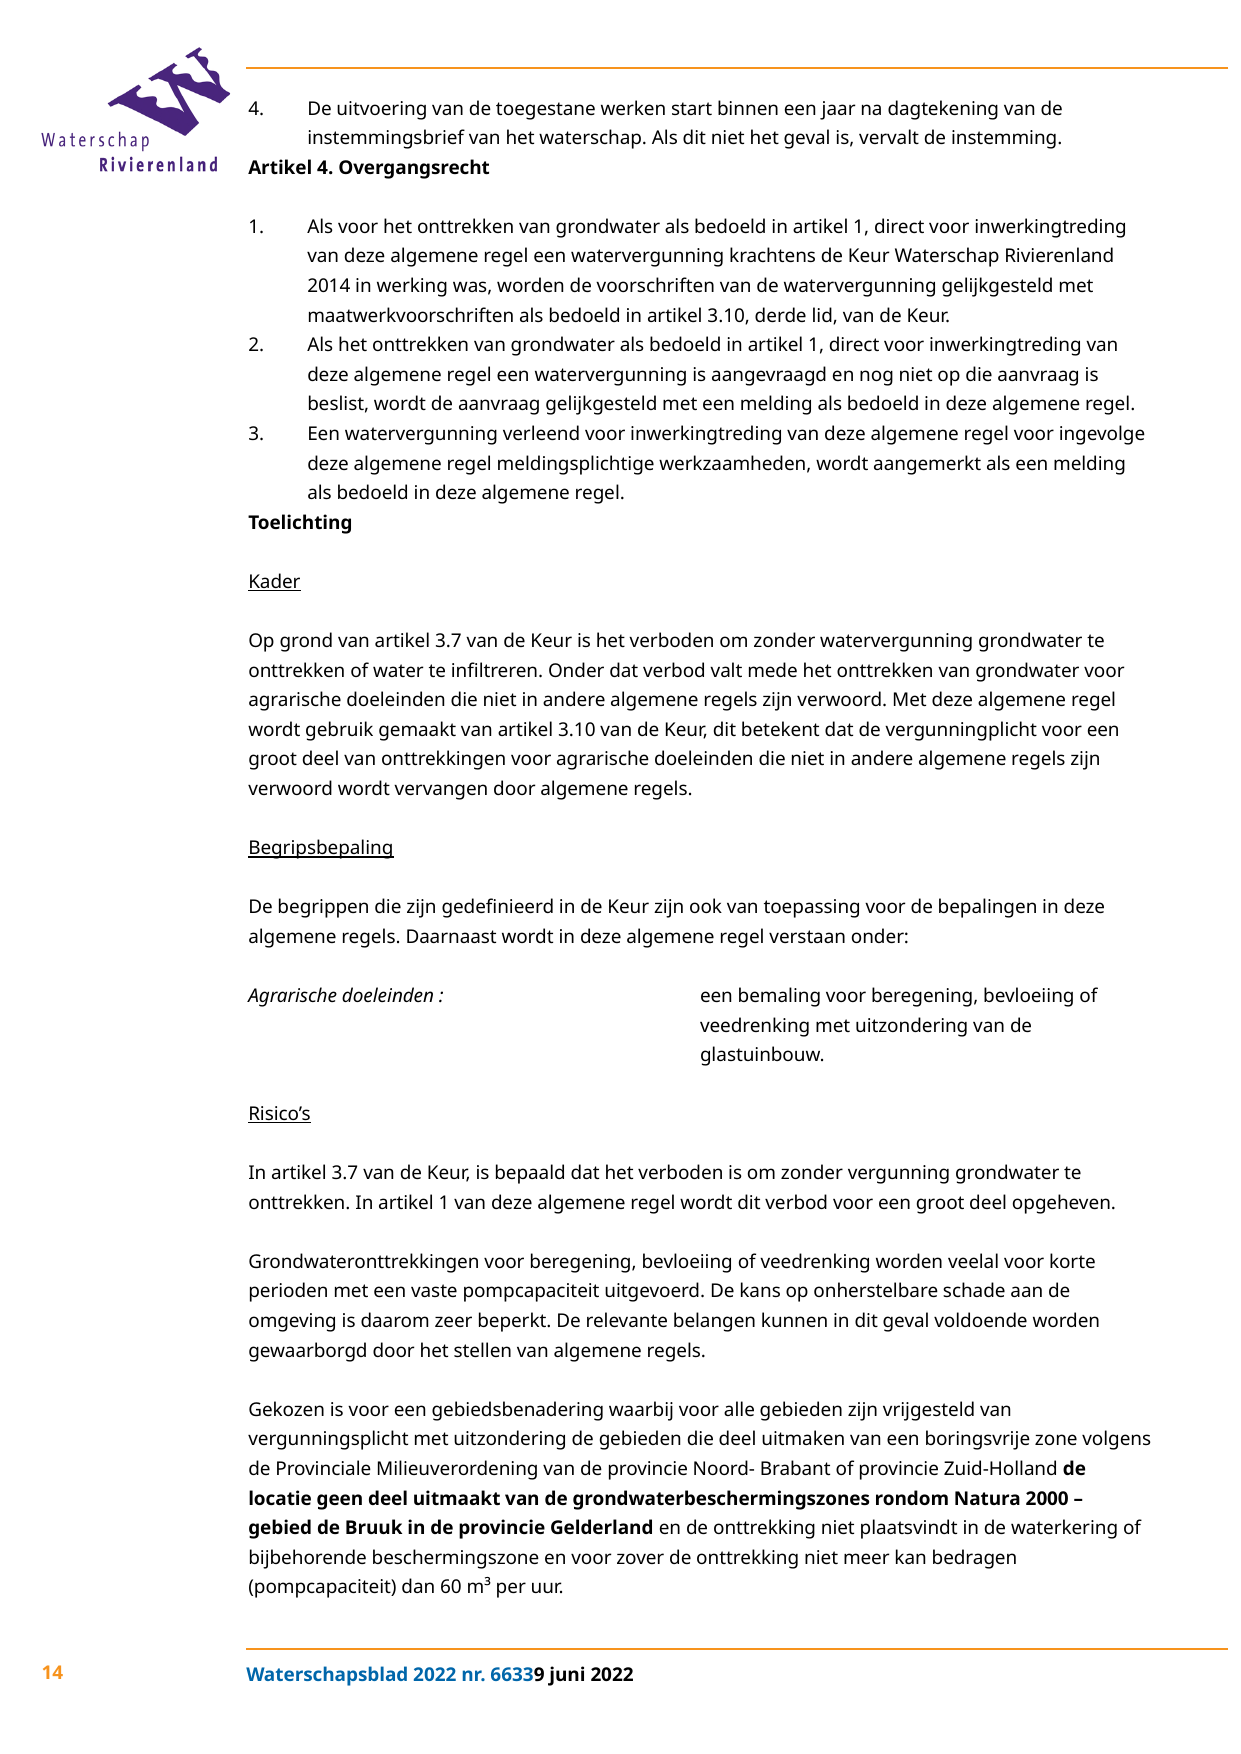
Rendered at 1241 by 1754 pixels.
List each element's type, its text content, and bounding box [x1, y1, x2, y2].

text Toelichting [248, 509, 1152, 535]
text Op grond van artikel 3.7 van de Keur is het verboden om zonder watervergunning grondwater te onttrekken of water te infiltreren. Onder dat verbod valt mede het onttrekken van grondwater voor agrarische doeleinden die niet in andere algemene regels zijn verwoord. Met deze algemene regel wordt gebruik gemaakt van artikel 3.10 van de Keur, dit betekent dat de vergunningplicht voor een groot deel van onttrekkingen voor agrarische doeleinden die niet in andere algemene regels zijn verwoord wordt vervangen door algemene regels. [248, 627, 1152, 801]
text Risico’s [248, 1100, 1152, 1126]
list Als voor het onttrekken van grondwater als bedoeld in artikel 1, direct voor inwerkingtreding van deze algemene regel een watervergunning krachtens de Keur Waterschap Rivierenland 2014 in werking was, worden de voorschriften van de watervergunning gelijkgesteld met maatwerkvoorschriften als bedoeld in artikel 3.10, derde lid, van de Keur. [248, 213, 1152, 328]
list Een watervergunning verleend voor inwerkingtreding van deze algemene regel voor ingevolge deze algemene regel meldingsplichtige werkzaamheden, wordt aangemerkt als een melding als bedoeld in deze algemene regel. [248, 420, 1152, 505]
picture [41, 47, 231, 172]
text In artikel 3.7 van de Keur, is bepaald dat het verboden is om zonder vergunning grondwater te onttrekken. In artikel 1 van deze algemene regel wordt dit verbod voor een groot deel opgeheven. [248, 1159, 1152, 1214]
text Begripsbepaling [248, 834, 1152, 860]
table_header een bemaling voor beregening, bevloeiing of veedrenking met uitzondering van de glastuinbouw. [700, 983, 1152, 1067]
list De uitvoering van de toegestane werken start binnen een jaar na dagtekening van de instemmingsbrief van het waterschap. Als dit niet het geval is, vervalt de instemming. [248, 95, 1152, 150]
list Als het onttrekken van grondwater als bedoeld in artikel 1, direct voor inwerkingtreding van deze algemene regel een watervergunning is aangevraagd en nog niet op die aanvraag is beslist, wordt de aanvraag gelijkgesteld met een melding als bedoeld in deze algemene regel. [248, 331, 1152, 416]
text Grondwateronttrekkingen voor beregening, bevloeiing of veedrenking worden veelal voor korte perioden met een vaste pompcapaciteit uitgevoerd. De kans op onherstelbare schade aan de omgeving is daarom zeer beperkt. De relevante belangen kunnen in dit geval voldoende worden gewaarborgd door het stellen van algemene regels. [248, 1248, 1152, 1362]
table_header Agrarische doeleinden : [248, 983, 700, 1067]
text Kader [248, 568, 1152, 594]
text Artikel 4. Overgangsrecht [248, 154, 1152, 180]
text De begrippen die zijn gedefinieerd in de Keur zijn ook van toepassing voor de bepalingen in deze algemene regels. Daarnaast wordt in deze algemene regel verstaan onder: [248, 893, 1152, 949]
text Gekozen is voor een gebiedsbenadering waarbij voor alle gebieden zijn vrijgesteld van vergunningsplicht met uitzondering de gebieden die deel uitmaken van een boringsvrije zone volgens de Provinciale Milieuverordening van de provincie Noord- Brabant of provincie Zuid-Holland de locatie geen deel uitmaakt van de grondwaterbeschermingszones rondom Natura 2000 – gebied de Bruuk in de provincie Gelderland en de onttrekking niet plaatsvindt in de waterkering of bijbehorende beschermingszone en voor zover de onttrekking niet meer kan bedragen (pompcapaciteit) dan 60 m³ per uur. [248, 1396, 1152, 1599]
